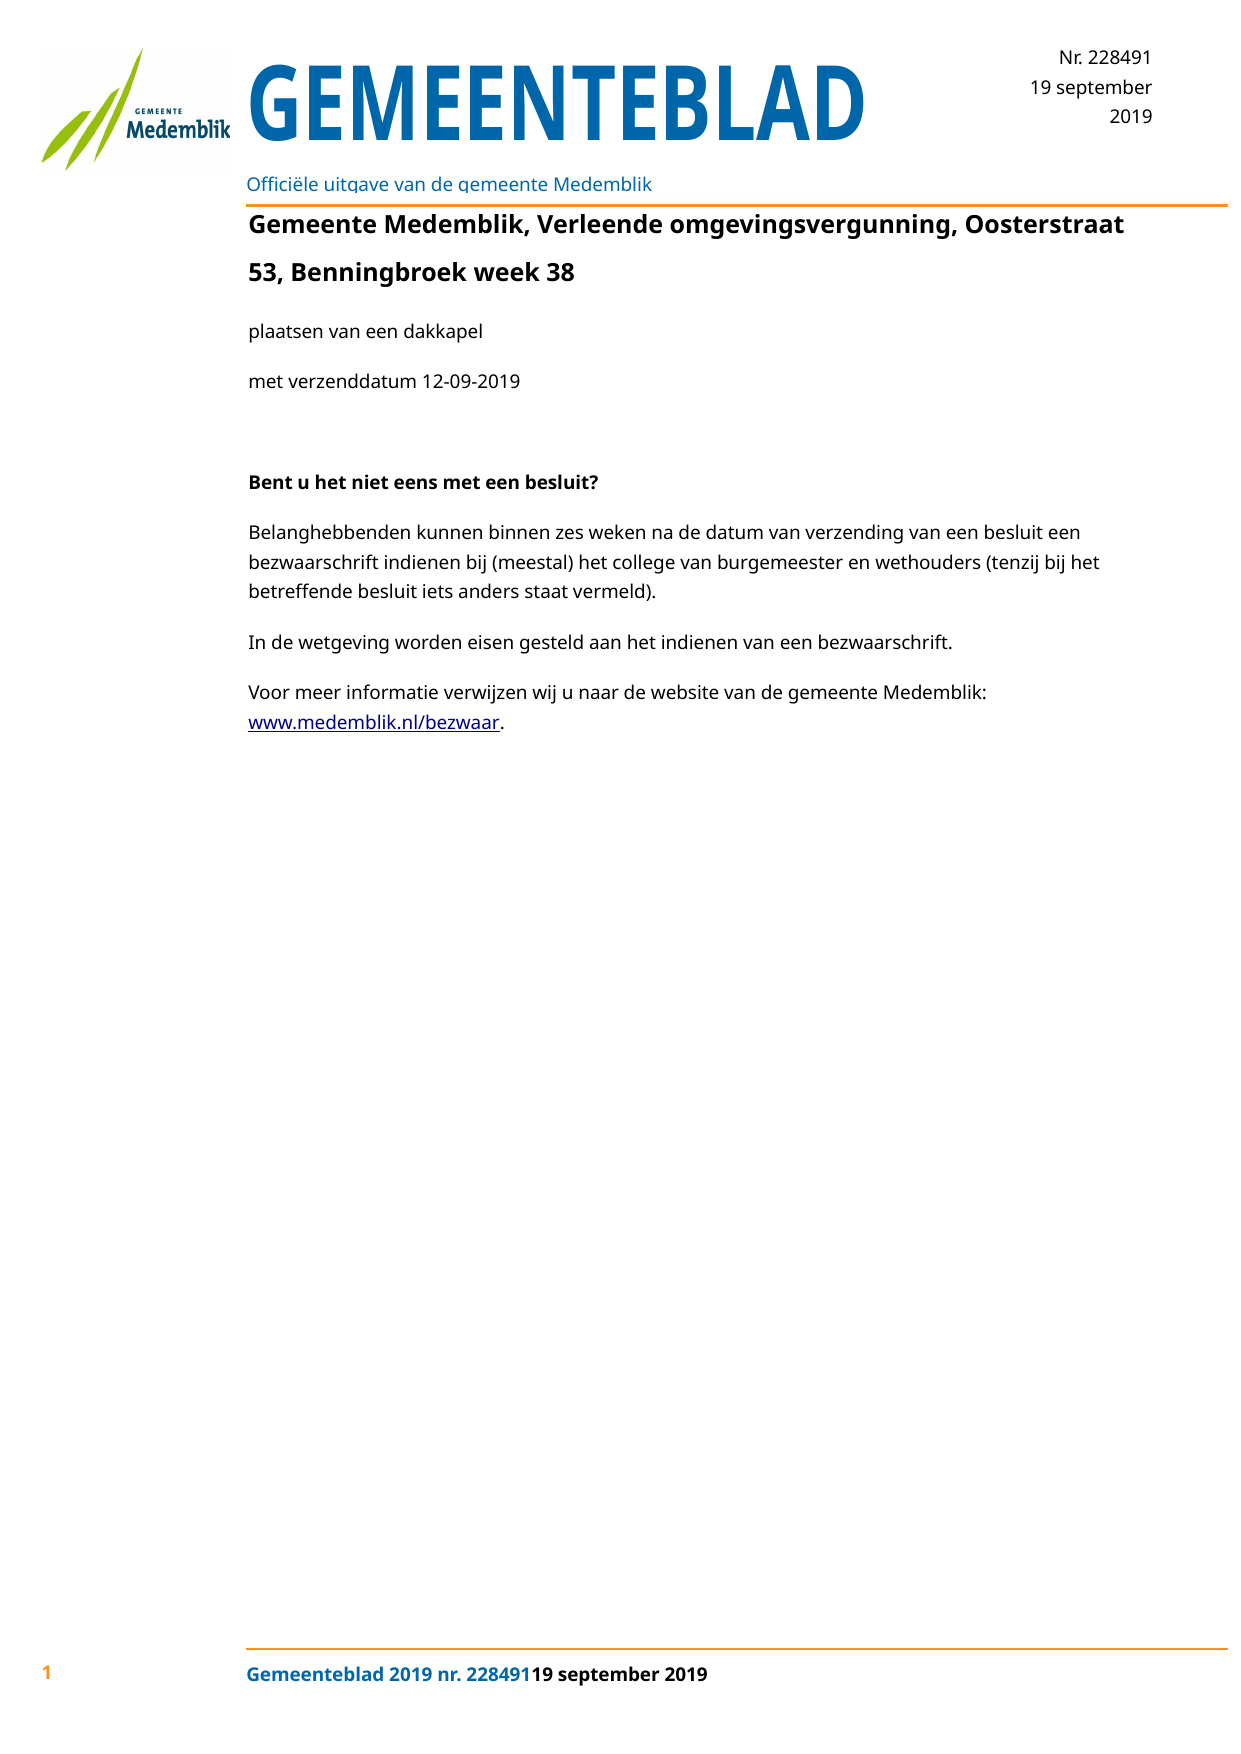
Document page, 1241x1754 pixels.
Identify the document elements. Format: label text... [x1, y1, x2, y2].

text Voor meer informatie verwijzen wij u naar de website van de gemeente Medemblik: www.medemblik.nl/bezwaar. [248, 679, 1152, 735]
text met verzenddatum 12-09-2019 [248, 368, 1152, 394]
text Belanghebbenden kunnen binnen zes weken na de datum van verzending van een besluit een bezwaarschrift indienen bij (meestal) het college van burgemeester en wethouders (tenzij bij het betreffende besluit iets anders staat vermeld). [248, 519, 1152, 604]
text Bent u het niet eens met een besluit? [248, 469, 1152, 495]
text plaatsen van een dakkapel [248, 318, 1152, 344]
text In de wetgeving worden eisen gesteld aan het indienen van een bezwaarschrift. [248, 629, 1152, 655]
text Gemeente Medemblik, Verleende omgevingsvergunning, Oosterstraat 53, Benningbroek week 38 [248, 207, 1152, 288]
picture [41, 47, 231, 172]
